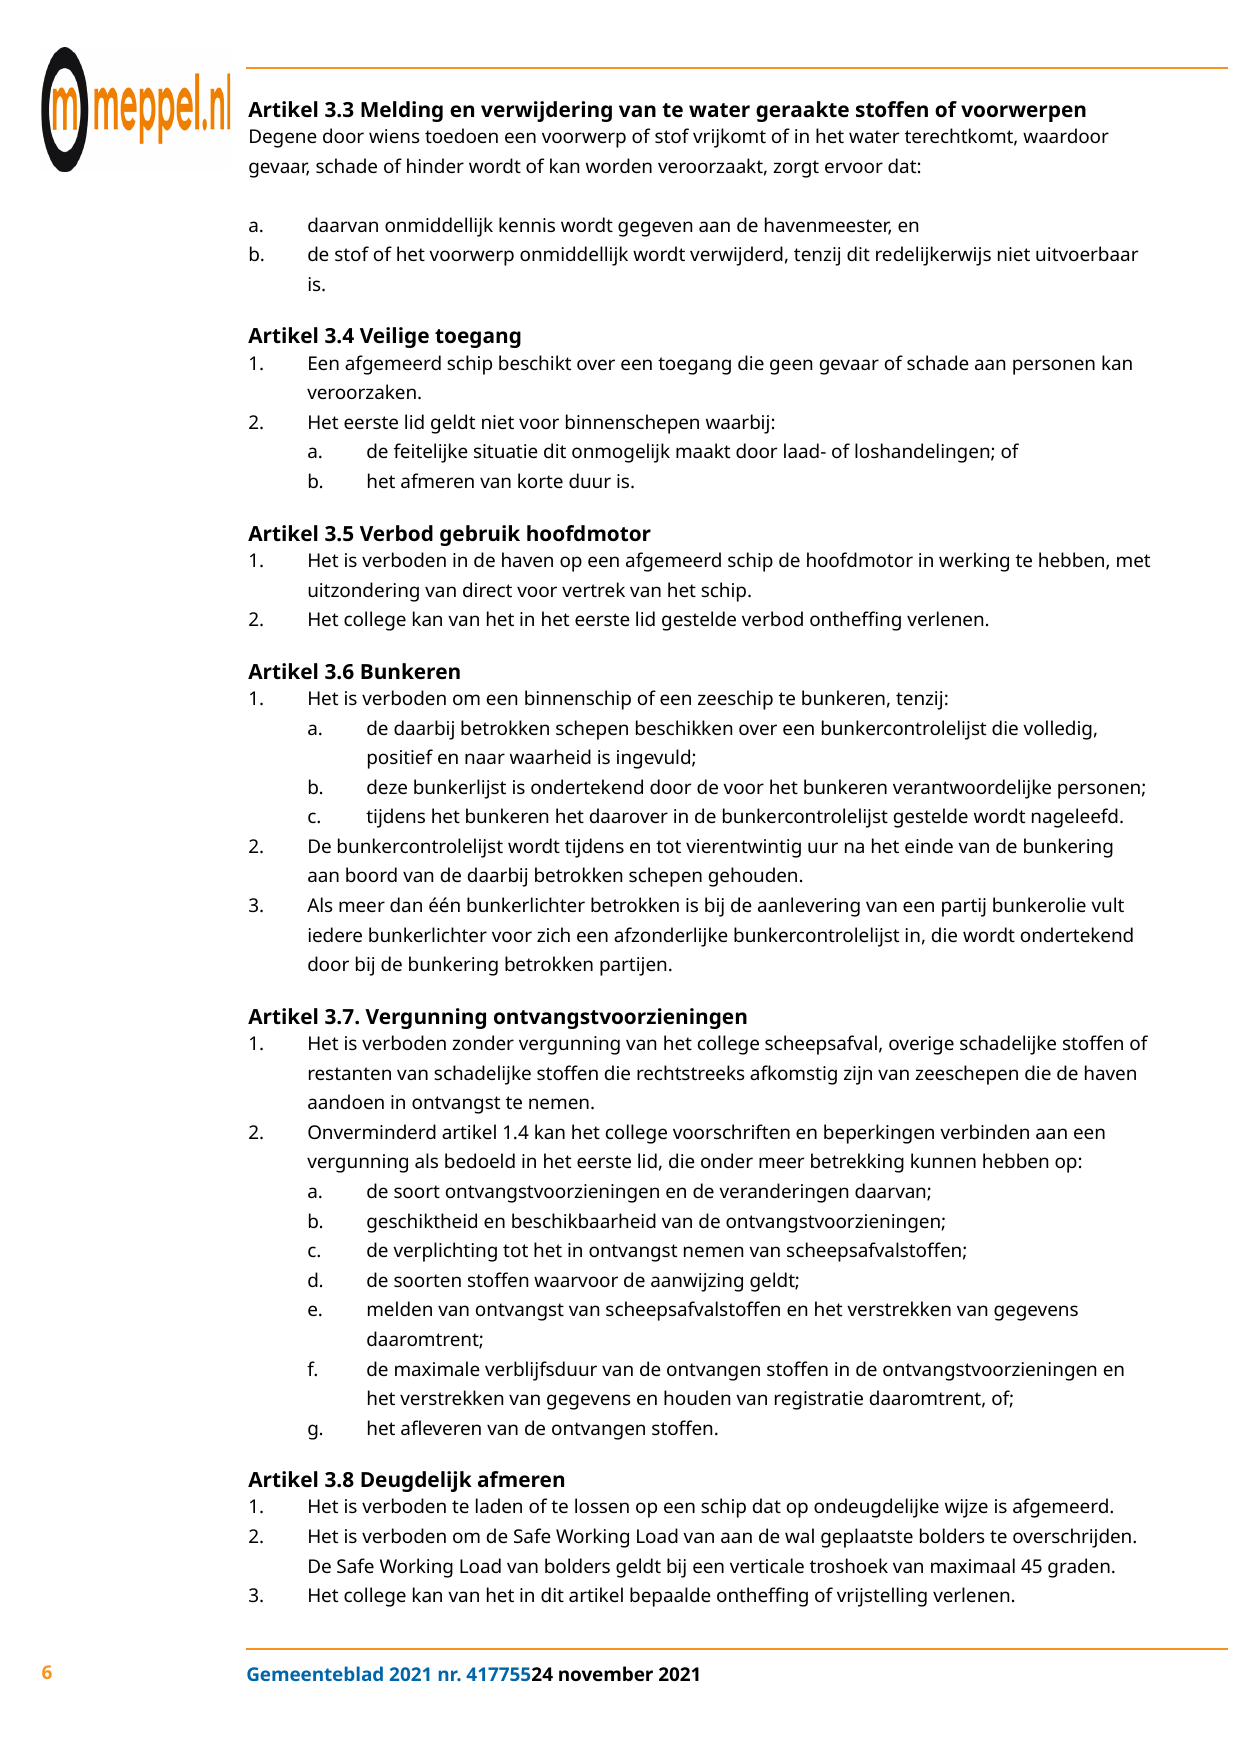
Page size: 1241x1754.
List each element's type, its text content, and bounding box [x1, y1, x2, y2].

list het afleveren van de ontvangen stoffen. [307, 1415, 1152, 1441]
list de soorten stoffen waarvoor de aanwijzing geldt; [307, 1267, 1152, 1293]
list de stof of het voorwerp onmiddellijk wordt verwijderd, tenzij dit redelijkerwijs niet uitvoerbaar is. [248, 242, 1152, 297]
list Een afgemeerd schip beschikt over een toegang die geen gevaar of schade aan personen kan veroorzaken. [248, 350, 1152, 405]
text Artikel 3.7. Vergunning ontvangstvoorzieningen [248, 1002, 1152, 1030]
list Het is verboden om de Safe Working Load van aan de wal geplaatste bolders te overschrijden. De Safe Working Load van bolders geldt bij een verticale troshoek van maximaal 45 graden. [248, 1523, 1152, 1579]
list Het is verboden te laden of te lossen op een schip dat op ondeugdelijke wijze is afgemeerd. [248, 1494, 1152, 1519]
list Het is verboden om een binnenschip of een zeeschip te bunkeren, tenzij: [248, 685, 1152, 711]
list Het college kan van het in dit artikel bepaalde ontheffing of vrijstelling verlenen. [248, 1582, 1152, 1608]
picture [41, 47, 231, 172]
list de verplichting tot het in ontvangst nemen van scheepsafvalstoffen; [307, 1237, 1152, 1263]
text Degene door wiens toedoen een voorwerp of stof vrijkomt of in het water terechtkomt, waardoor gevaar, schade of hinder wordt of kan worden veroorzaakt, zorgt ervoor dat: [248, 123, 1152, 178]
text Artikel 3.8 Deugdelijk afmeren [248, 1465, 1152, 1494]
list De bunkercontrolelijst wordt tijdens en tot vierentwintig uur na het einde van de bunkering aan boord van de daarbij betrokken schepen gehouden. [248, 833, 1152, 888]
text Artikel 3.4 Veilige toegang [248, 322, 1152, 350]
list deze bunkerlijst is ondertekend door de voor het bunkeren verantwoordelijke personen; [307, 774, 1152, 800]
text Artikel 3.6 Bunkeren [248, 657, 1152, 685]
list het afmeren van korte duur is. [307, 468, 1152, 494]
list de soort ontvangstvoorzieningen en de veranderingen daarvan; [307, 1178, 1152, 1204]
list daarvan onmiddellijk kennis wordt gegeven aan de havenmeester, en [248, 212, 1152, 238]
list Als meer dan één bunkerlichter betrokken is bij de aanlevering van een partij bunkerolie vult iedere bunkerlichter voor zich een afzonderlijke bunkercontrolelijst in, die wordt ondertekend door bij de bunkering betrokken partijen. [248, 892, 1152, 977]
text Artikel 3.5 Verbod gebruik hoofdmotor [248, 519, 1152, 547]
list Onverminderd artikel 1.4 kan het college voorschriften en beperkingen verbinden aan een vergunning als bedoeld in het eerste lid, die onder meer betrekking kunnen hebben op: [248, 1119, 1152, 1174]
list Het eerste lid geldt niet voor binnenschepen waarbij: [248, 409, 1152, 435]
list melden van ontvangst van scheepsafvalstoffen en het verstrekken van gegevens daaromtrent; [307, 1297, 1152, 1352]
list de feitelijke situatie dit onmogelijk maakt door laad- of loshandelingen; of [307, 439, 1152, 464]
list de daarbij betrokken schepen beschikken over een bunkercontrolelijst die volledig, positief en naar waarheid is ingevuld; [307, 715, 1152, 770]
list geschiktheid en beschikbaarheid van de ontvangstvoorzieningen; [307, 1208, 1152, 1233]
list Het is verboden zonder vergunning van het college scheepsafval, overige schadelijke stoffen of restanten van schadelijke stoffen die rechtstreeks afkomstig zijn van zeeschepen die de haven aandoen in ontvangst te nemen. [248, 1030, 1152, 1115]
list de maximale verblijfsduur van de ontvangen stoffen in de ontvangstvoorzieningen en het verstrekken van gegevens en houden van registratie daaromtrent, of; [307, 1356, 1152, 1411]
list Het is verboden in de haven op een afgemeerd schip de hoofdmotor in werking te hebben, met uitzondering van direct voor vertrek van het schip. [248, 547, 1152, 602]
list Het college kan van het in het eerste lid gestelde verbod ontheffing verlenen. [248, 606, 1152, 632]
text Artikel 3.3 Melding en verwijdering van te water geraakte stoffen of voorwerpen [248, 95, 1152, 123]
list tijdens het bunkeren het daarover in de bunkercontrolelijst gestelde wordt nageleefd. [307, 803, 1152, 829]
